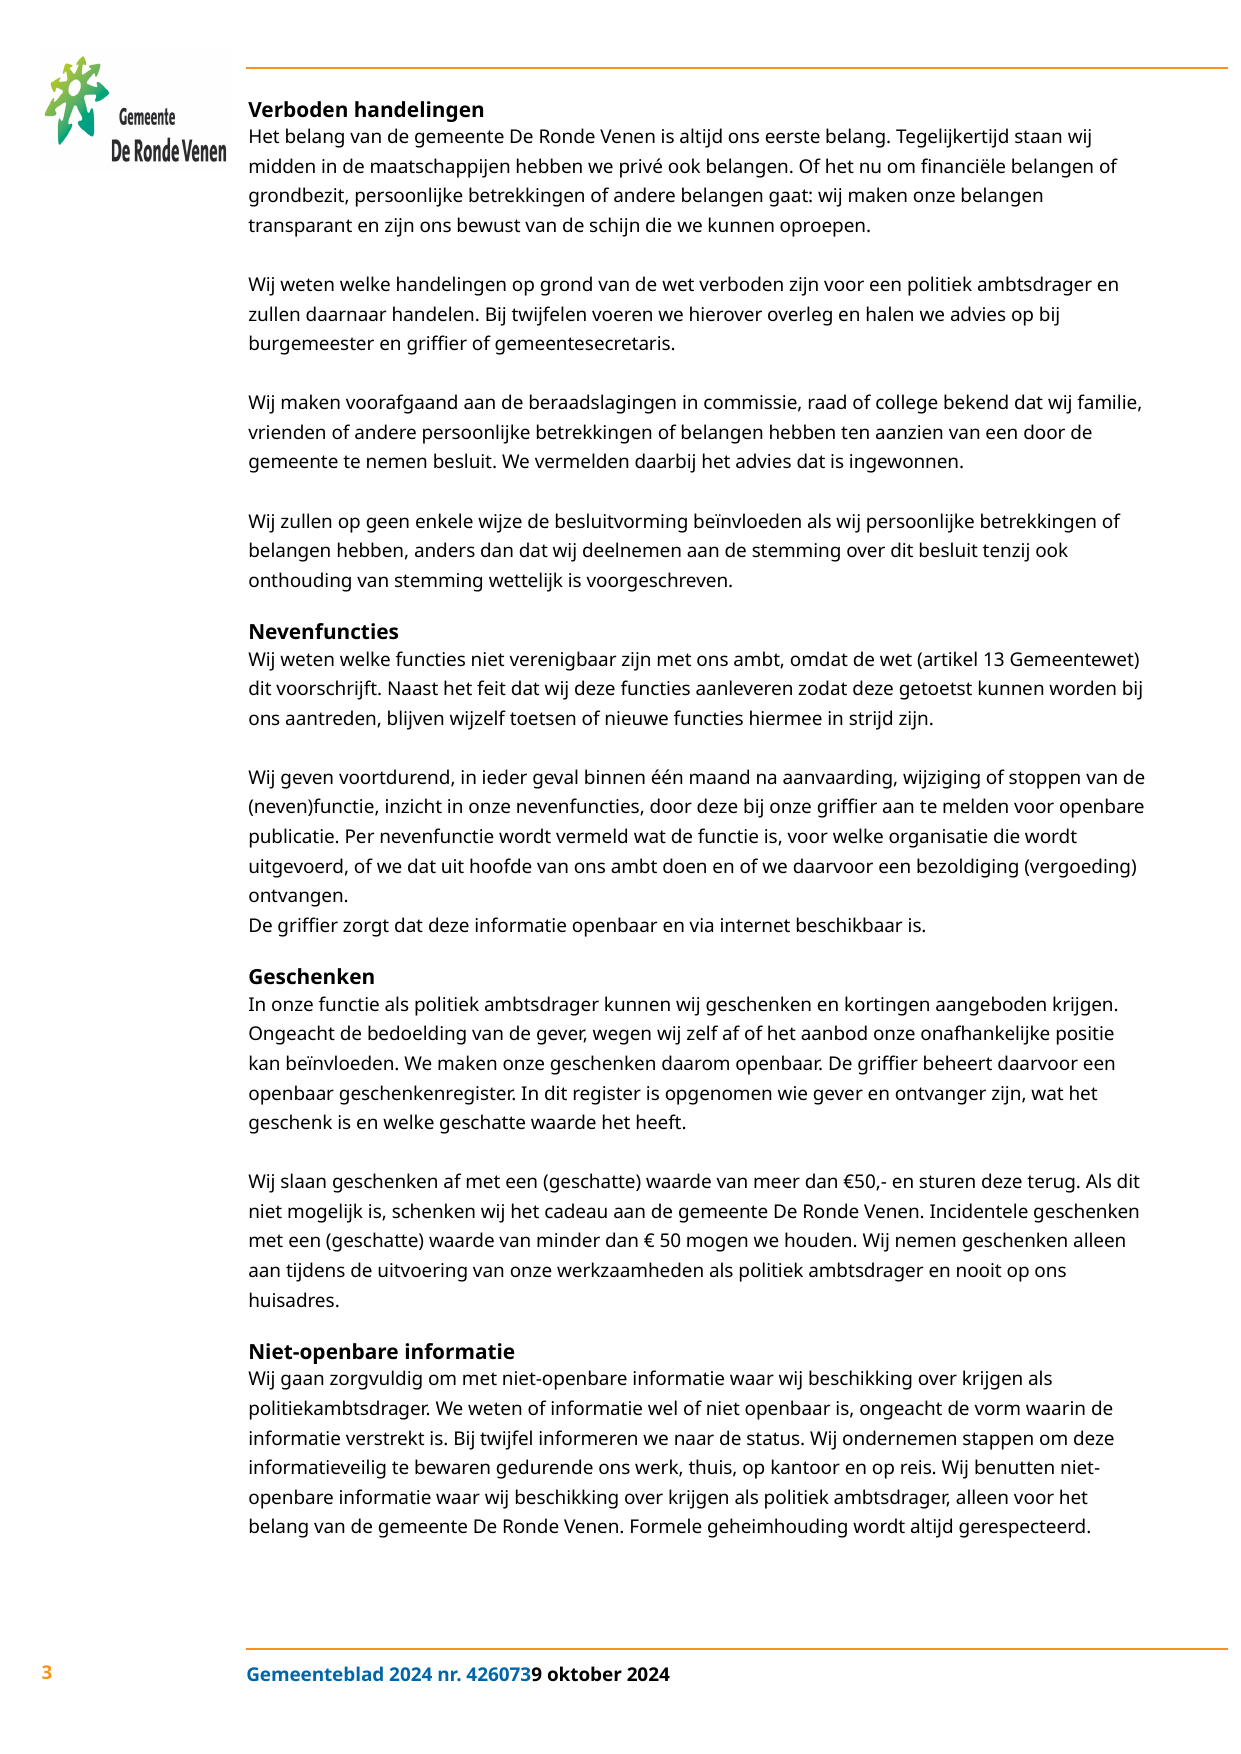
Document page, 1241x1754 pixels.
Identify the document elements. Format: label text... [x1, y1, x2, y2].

text In onze functie als politiek ambtsdrager kunnen wij geschenken en kortingen aangeboden krijgen. Ongeacht de bedoelding van de gever, wegen wij zelf af of het aanbod onze onafhankelijke positie kan beïnvloeden. We maken onze geschenken daarom openbaar. De griffier beheert daarvoor een openbaar geschenkenregister. In dit register is opgenomen wie gever en ontvanger zijn, wat het geschenk is en welke geschatte waarde het heeft. [248, 991, 1152, 1135]
picture [41, 47, 231, 172]
text Het belang van de gemeente De Ronde Venen is altijd ons eerste belang. Tegelijkertijd staan wij midden in de maatschappijen hebben we privé ook belangen. Of het nu om financiële belangen of grondbezit, persoonlijke betrekkingen of andere belangen gaat: wij maken onze belangen transparant en zijn ons bewust van de schijn die we kunnen oproepen. [248, 123, 1152, 238]
text De griffier zorgt dat deze informatie openbaar en via internet beschikbaar is. [248, 912, 1152, 938]
text Wij zullen op geen enkele wijze de besluitvorming beïnvloeden als wij persoonlijke betrekkingen of belangen hebben, anders dan dat wij deelnemen aan de stemming over dit besluit tenzij ook onthouding van stemming wettelijk is voorgeschreven. [248, 508, 1152, 593]
text Wij maken voorafgaand aan de beraadslagingen in commissie, raad of college bekend dat wij familie, vrienden of andere persoonlijke betrekkingen of belangen hebben ten aanzien van een door de gemeente te nemen besluit. We vermelden daarbij het advies dat is ingewonnen. [248, 389, 1152, 474]
text Verboden handelingen [248, 95, 1152, 123]
text Wij gaan zorgvuldig om met niet-openbare informatie waar wij beschikking over krijgen als politiekambtsdrager. We weten of informatie wel of niet openbaar is, ongeacht de vorm waarin de informatie verstrekt is. Bij twijfel informeren we naar de status. Wij ondernemen stappen om deze informatieveilig te bewaren gedurende ons werk, thuis, op kantoor en op reis. Wij benutten niet-openbare informatie waar wij beschikking over krijgen als politiek ambtsdrager, alleen voor het belang van de gemeente De Ronde Venen. Formele geheimhouding wordt altijd gerespecteerd. [248, 1366, 1152, 1539]
text Wij weten welke functies niet verenigbaar zijn met ons ambt, omdat de wet (artikel 13 Gemeentewet) dit voorschrijft. Naast het feit dat wij deze functies aanleveren zodat deze getoetst kunnen worden bij ons aantreden, blijven wijzelf toetsen of nieuwe functies hiermee in strijd zijn. [248, 646, 1152, 731]
text Geschenken [248, 962, 1152, 991]
text Nevenfuncties [248, 617, 1152, 646]
text Wij geven voortdurend, in ieder geval binnen één maand na aanvaarding, wijziging of stoppen van de (neven)functie, inzicht in onze nevenfuncties, door deze bij onze griffier aan te melden voor openbare publicatie. Per nevenfunctie wordt vermeld wat de functie is, voor welke organisatie die wordt uitgevoerd, of we dat uit hoofde van ons ambt doen en of we daarvoor een bezoldiging (vergoeding) ontvangen. [248, 764, 1152, 908]
text Niet-openbare informatie [248, 1337, 1152, 1366]
text Wij slaan geschenken af met een (geschatte) waarde van meer dan €50,- en sturen deze terug. Als dit niet mogelijk is, schenken wij het cadeau aan de gemeente De Ronde Venen. Incidentele geschenken met een (geschatte) waarde van minder dan € 50 mogen we houden. Wij nemen geschenken alleen aan tijdens de uitvoering van onze werkzaamheden als politiek ambtsdrager en nooit op ons huisadres. [248, 1168, 1152, 1312]
text Wij weten welke handelingen op grond van de wet verboden zijn voor een politiek ambtsdrager en zullen daarnaar handelen. Bij twijfelen voeren we hierover overleg en halen we advies op bij burgemeester en griffier of gemeentesecretaris. [248, 271, 1152, 356]
